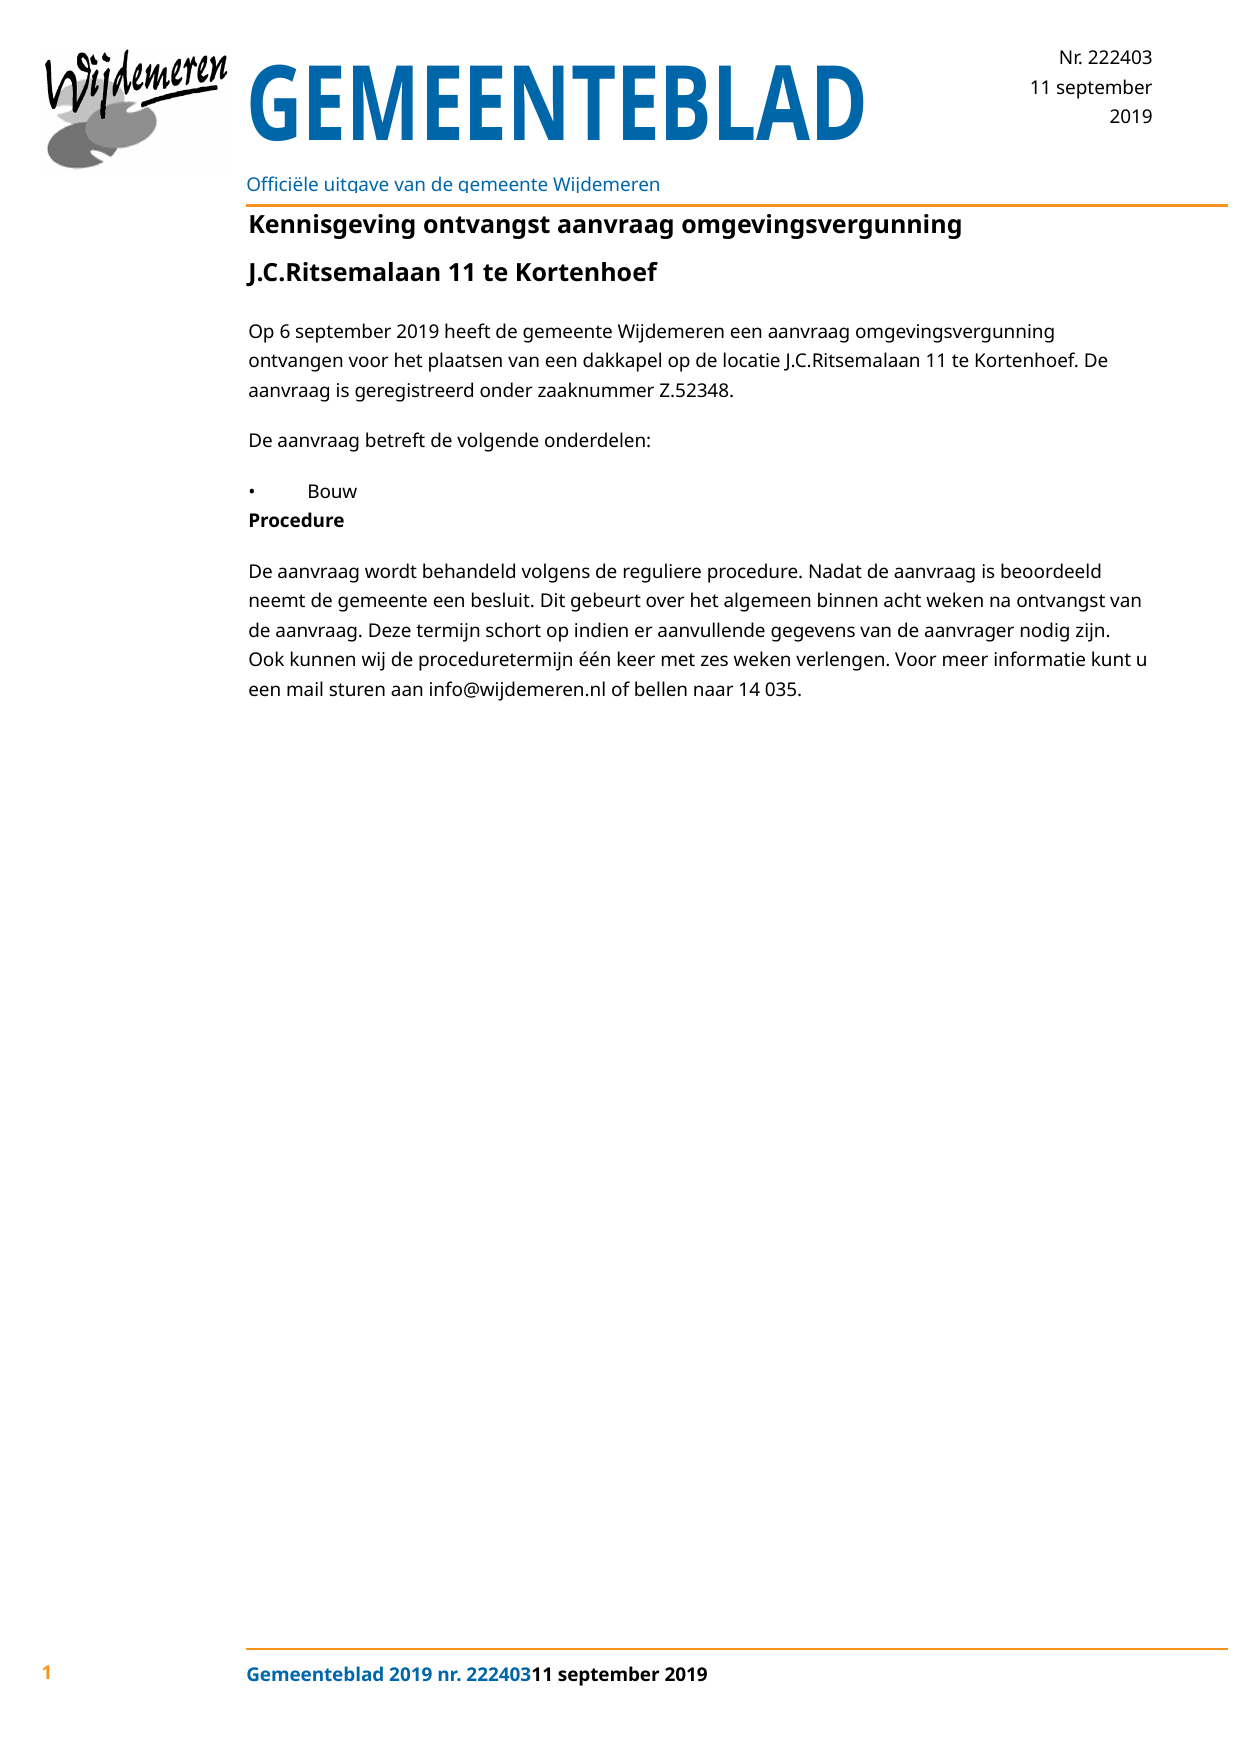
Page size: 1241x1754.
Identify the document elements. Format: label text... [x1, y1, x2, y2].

text De aanvraag wordt behandeld volgens de reguliere procedure. Nadat de aanvraag is beoordeeld neemt de gemeente een besluit. Dit gebeurt over het algemeen binnen acht weken na ontvangst van de aanvraag. Deze termijn schort op indien er aanvullende gegevens van de aanvrager nodig zijn. Ook kunnen wij de proceduretermijn één keer met zes weken verlengen. Voor meer informatie kunt u een mail sturen aan info@wijdemeren.nl of bellen naar 14 035. [248, 558, 1152, 702]
picture [41, 47, 231, 172]
text Kennisgeving ontvangst aanvraag omgevingsvergunning J.C.Ritsemalaan 11 te Kortenhoef [248, 207, 1152, 288]
text Procedure [248, 507, 1152, 533]
list Bouw [248, 478, 1152, 504]
text Op 6 september 2019 heeft de gemeente Wijdemeren een aanvraag omgevingsvergunning ontvangen voor het plaatsen van een dakkapel op de locatie J.C.Ritsemalaan 11 te Kortenhoef. De aanvraag is geregistreerd onder zaaknummer Z.52348. [248, 318, 1152, 403]
text De aanvraag betreft de volgende onderdelen: [248, 427, 1152, 453]
